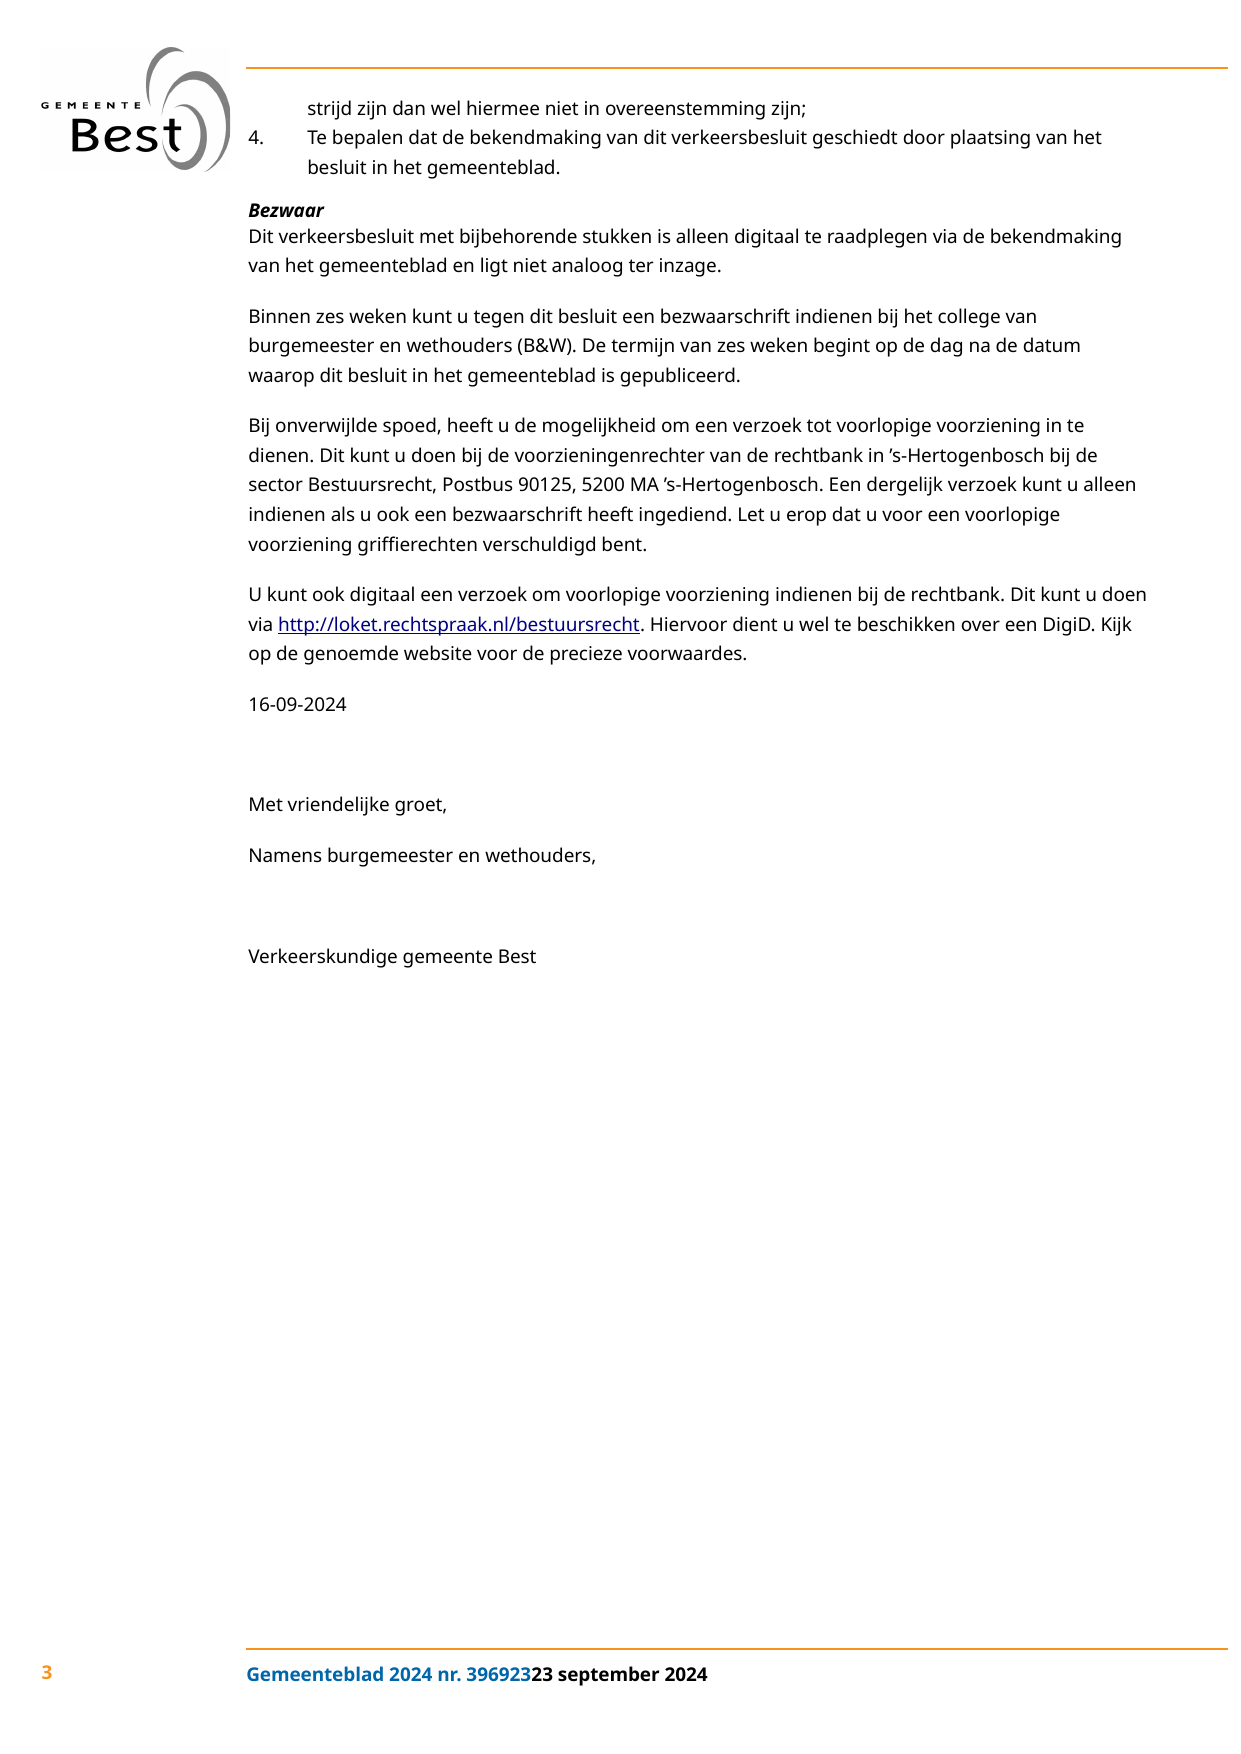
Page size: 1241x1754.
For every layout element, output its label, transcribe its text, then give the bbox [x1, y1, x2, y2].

text Dit verkeersbesluit met bijbehorende stukken is alleen digitaal te raadplegen via de bekendmaking van het gemeenteblad en ligt niet analoog ter inzage. [248, 223, 1152, 278]
text Bij onverwijlde spoed, heeft u de mogelijkheid om een verzoek tot voorlopige voorziening in te dienen. Dit kunt u doen bij de voorzieningenrechter van de rechtbank in ’s-Hertogenbosch bij de sector Bestuursrecht, Postbus 90125, 5200 MA ’s-Hertogenbosch. Een dergelijk verzoek kunt u alleen indienen als u ook een bezwaarschrift heeft ingediend. Let u erop dat u voor een voorlopige voorziening griffierechten verschuldigd bent. [248, 412, 1152, 556]
list Te bepalen dat de bekendmaking van dit verkeersbesluit geschiedt door plaatsing van het besluit in het gemeenteblad. [248, 124, 1152, 180]
text Binnen zes weken kunt u tegen dit besluit een bezwaarschrift indienen bij het college van burgemeester en wethouders (B&W). De termijn van zes weken begint op de dag na de datum waarop dit besluit in het gemeenteblad is gepubliceerd. [248, 303, 1152, 388]
picture [41, 47, 231, 172]
text U kunt ook digitaal een verzoek om voorlopige voorziening indienen bij de rechtbank. Dit kunt u doen via http://loket.rechtspraak.nl/bestuursrecht. Hiervoor dient u wel te beschikken over een DigiD. Kijk op de genoemde website voor de precieze voorwaardes. [248, 581, 1152, 666]
text Namens burgemeester en wethouders, [248, 842, 1152, 868]
list strijd zijn dan wel hiermee niet in overeenstemming zijn; [248, 95, 1152, 121]
text 16-09-2024 [248, 691, 1152, 716]
text Verkeerskundige gemeente Best [248, 943, 1152, 968]
text Bezwaar [248, 197, 1152, 223]
text Met vriendelijke groet, [248, 792, 1152, 817]
